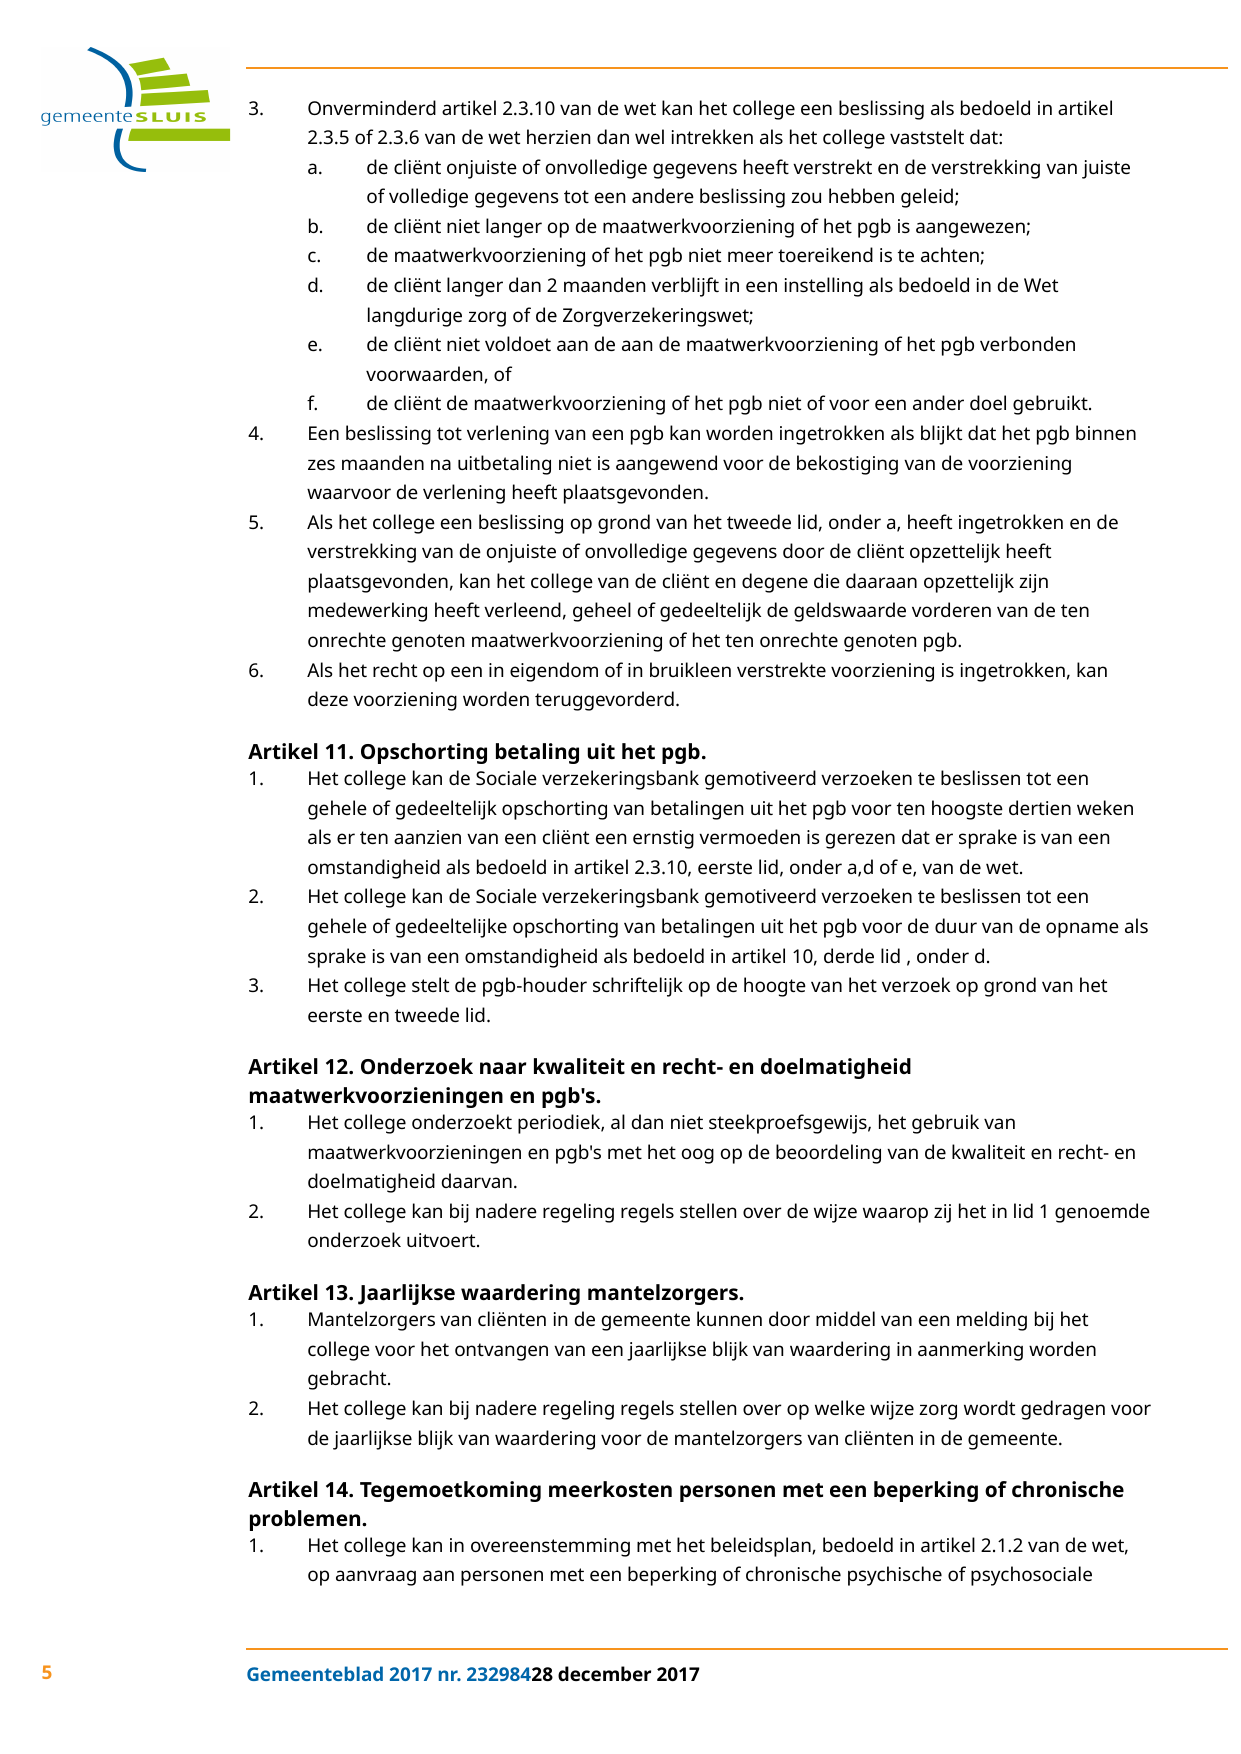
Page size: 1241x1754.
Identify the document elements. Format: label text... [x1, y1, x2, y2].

list Het college kan bij nadere regeling regels stellen over de wijze waarop zij het in lid 1 genoemde onderzoek uitvoert. [248, 1198, 1152, 1253]
list Als het recht op een in eigendom of in bruikleen verstrekte voorziening is ingetrokken, kan deze voorziening worden teruggevorderd. [248, 657, 1152, 712]
list Een beslissing tot verlening van een pgb kan worden ingetrokken als blijkt dat het pgb binnen zes maanden na uitbetaling niet is aangewend voor de bekostiging van de voorziening waarvoor de verlening heeft plaatsgevonden. [248, 420, 1152, 505]
list Als het college een beslissing op grond van het tweede lid, onder a, heeft ingetrokken en de verstrekking van de onjuiste of onvolledige gegevens door de cliënt opzettelijk heeft plaatsgevonden, kan het college van de cliënt en degene die daaraan opzettelijk zijn medewerking heeft verleend, geheel of gedeeltelijk de geldswaarde vorderen van de ten onrechte genoten maatwerkvoorziening of het ten onrechte genoten pgb. [248, 509, 1152, 653]
text Artikel 13. Jaarlijkse waardering mantelzorgers. [248, 1278, 1152, 1306]
list Het college kan de Sociale verzekeringsbank gemotiveerd verzoeken te beslissen tot een gehele of gedeeltelijk opschorting van betalingen uit het pgb voor ten hoogste dertien weken als er ten aanzien van een cliënt een ernstig vermoeden is gerezen dat er sprake is van een omstandigheid als bedoeld in artikel 2.3.10, eerste lid, onder a,d of e, van de wet. [248, 765, 1152, 880]
list de cliënt de maatwerkvoorziening of het pgb niet of voor een ander doel gebruikt. [307, 391, 1152, 416]
list Het college onderzoekt periodiek, al dan niet steekproefsgewijs, het gebruik van maatwerkvoorzieningen en pgb's met het oog op de beoordeling van de kwaliteit en recht- en doelmatigheid daarvan. [248, 1109, 1152, 1194]
list de cliënt niet langer op de maatwerkvoorziening of het pgb is aangewezen; [307, 213, 1152, 239]
text Artikel 14. Tegemoetkoming meerkosten personen met een beperking of chronische problemen. [248, 1475, 1152, 1532]
list Het college kan de Sociale verzekeringsbank gemotiveerd verzoeken te beslissen tot een gehele of gedeeltelijke opschorting van betalingen uit het pgb voor de duur van de opname als sprake is van een omstandigheid als bedoeld in artikel 10, derde lid , onder d. [248, 884, 1152, 968]
list Mantelzorgers van cliënten in de gemeente kunnen door middel van een melding bij het college voor het ontvangen van een jaarlijkse blijk van waardering in aanmerking worden gebracht. [248, 1306, 1152, 1391]
list de maatwerkvoorziening of het pgb niet meer toereikend is te achten; [307, 243, 1152, 268]
picture [41, 47, 231, 172]
list de cliënt onjuiste of onvolledige gegevens heeft verstrekt en de verstrekking van juiste of volledige gegevens tot een andere beslissing zou hebben geleid; [307, 154, 1152, 209]
list de cliënt langer dan 2 maanden verblijft in een instelling als bedoeld in de Wet langdurige zorg of de Zorgverzekeringswet; [307, 272, 1152, 328]
list de cliënt niet voldoet aan de aan de maatwerkvoorziening of het pgb verbonden voorwaarden, of [307, 331, 1152, 387]
list Het college stelt de pgb-houder schriftelijk op de hoogte van het verzoek op grond van het eerste en tweede lid. [248, 972, 1152, 1028]
list Het college kan in overeenstemming met het beleidsplan, bedoeld in artikel 2.1.2 van de wet, op aanvraag aan personen met een beperking of chronische psychische of psychosociale [248, 1532, 1152, 1587]
list Het college kan bij nadere regeling regels stellen over op welke wijze zorg wordt gedragen voor de jaarlijkse blijk van waardering voor de mantelzorgers van cliënten in de gemeente. [248, 1395, 1152, 1451]
list Onverminderd artikel 2.3.10 van de wet kan het college een beslissing als bedoeld in artikel 2.3.5 of 2.3.6 van de wet herzien dan wel intrekken als het college vaststelt dat: [248, 95, 1152, 150]
text Artikel 11. Opschorting betaling uit het pgb. [248, 737, 1152, 765]
text Artikel 12. Onderzoek naar kwaliteit en recht- en doelmatigheid maatwerkvoorzieningen en pgb's. [248, 1052, 1152, 1109]
